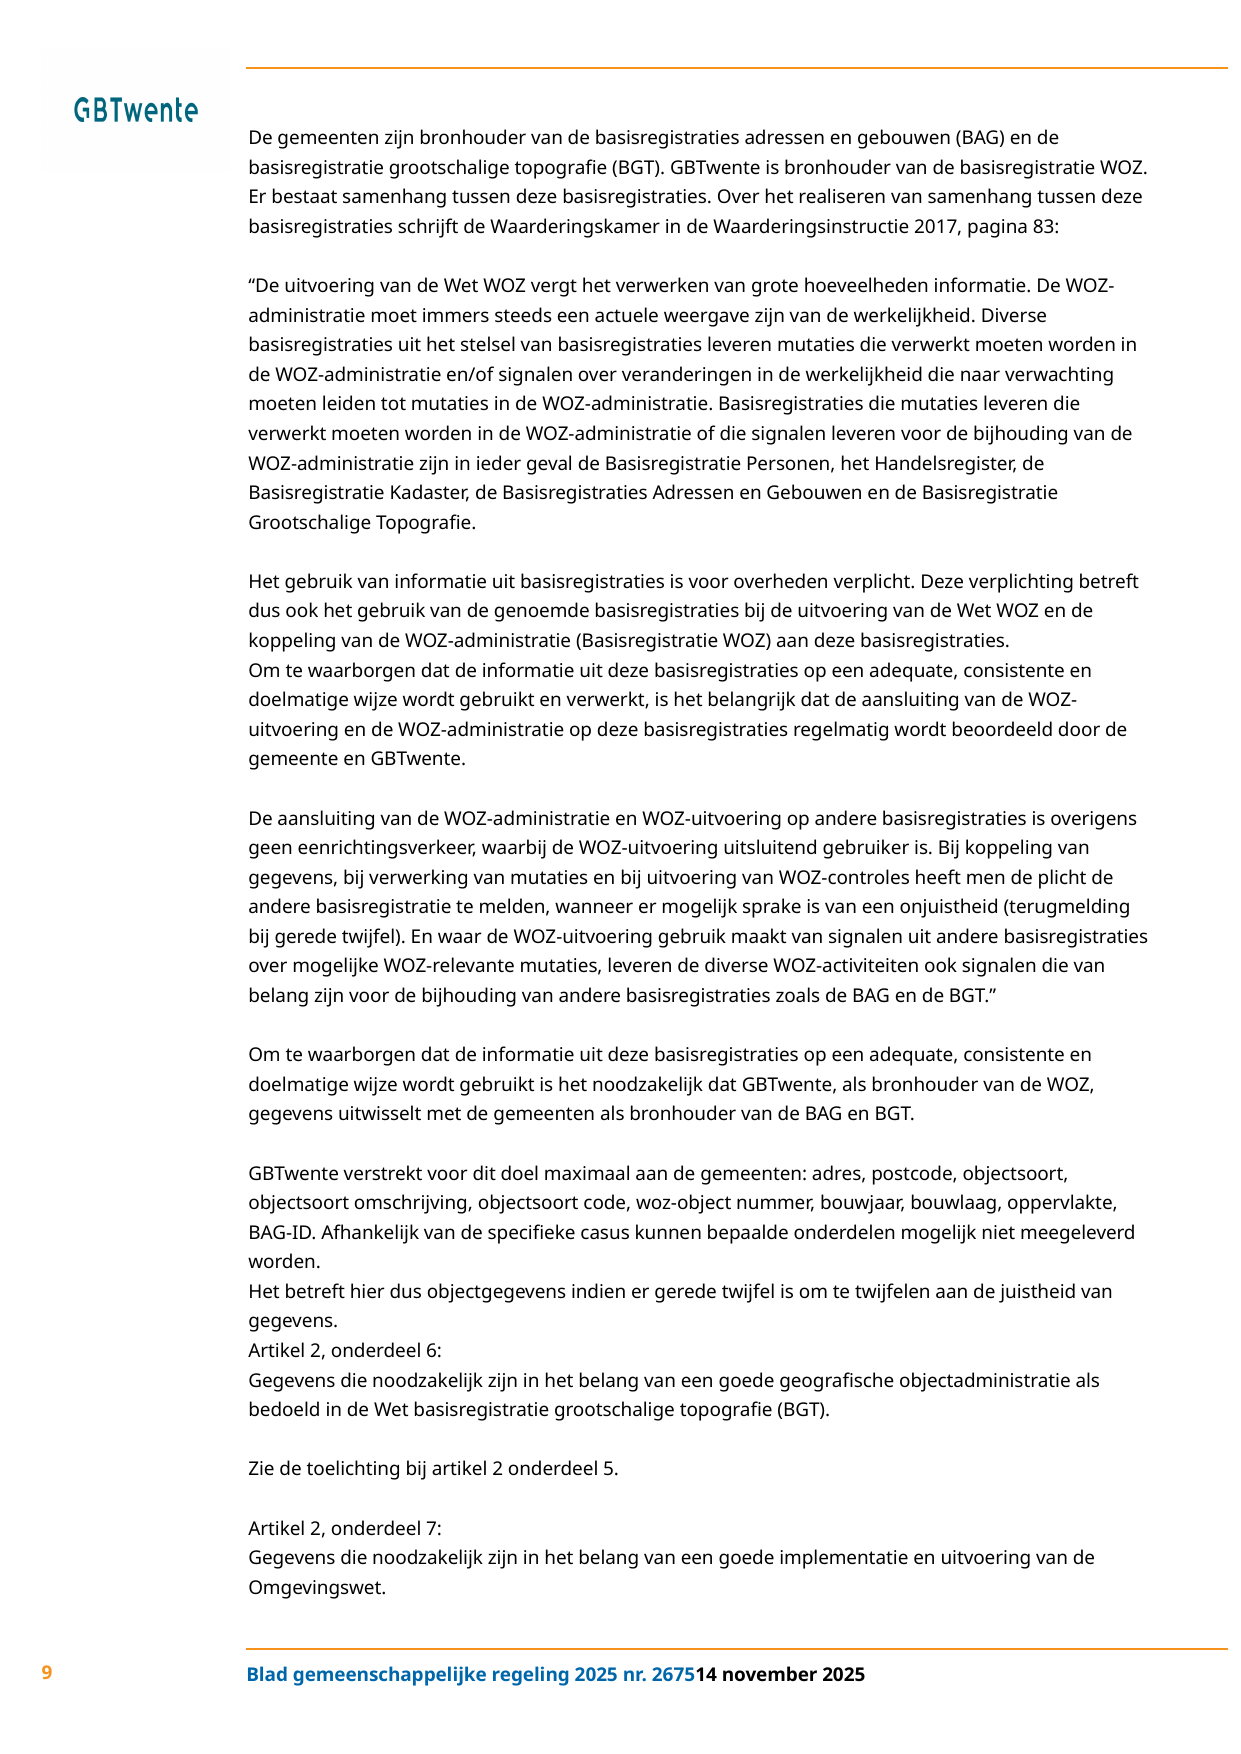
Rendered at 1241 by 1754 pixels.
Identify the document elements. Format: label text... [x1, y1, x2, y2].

text GBTwente verstrekt voor dit doel maximaal aan de gemeenten: adres, postcode, objectsoort, objectsoort omschrijving, objectsoort code, woz-object nummer, bouwjaar, bouwlaag, oppervlakte, BAG-ID. Afhankelijk van de specifieke casus kunnen bepaalde onderdelen mogelijk niet meegeleverd worden. [248, 1160, 1152, 1274]
text Gegevens die noodzakelijk zijn in het belang van een goede geografische objectadministratie als bedoeld in de Wet basisregistratie grootschalige topografie (BGT). [248, 1367, 1152, 1422]
text Zie de toelichting bij artikel 2 onderdeel 5. [248, 1456, 1152, 1481]
text Het gebruik van informatie uit basisregistraties is voor overheden verplicht. Deze verplichting betreft dus ook het gebruik van de genoemde basisregistraties bij de uitvoering van de Wet WOZ en de koppeling van de WOZ-administratie (Basisregistratie WOZ) aan deze basisregistraties. [248, 568, 1152, 653]
text “De uitvoering van de Wet WOZ vergt het verwerken van grote hoeveelheden informatie. De WOZ-administratie moet immers steeds een actuele weergave zijn van de werkelijkheid. Diverse basisregistraties uit het stelsel van basisregistraties leveren mutaties die verwerkt moeten worden in de WOZ-administratie en/of signalen over veranderingen in de werkelijkheid die naar verwachting moeten leiden tot mutaties in de WOZ-administratie. Basisregistraties die mutaties leveren die verwerkt moeten worden in de WOZ-administratie of die signalen leveren voor de bijhouding van de WOZ-administratie zijn in ieder geval de Basisregistratie Personen, het Handelsregister, de Basisregistratie Kadaster, de Basisregistraties Adressen en Gebouwen en de Basisregistratie Grootschalige Topografie. [248, 272, 1152, 535]
text Artikel 2, onderdeel 6: [248, 1337, 1152, 1363]
text Om te waarborgen dat de informatie uit deze basisregistraties op een adequate, consistente en doelmatige wijze wordt gebruikt en verwerkt, is het belangrijk dat de aansluiting van de WOZ-uitvoering en de WOZ-administratie op deze basisregistraties regelmatig wordt beoordeeld door de gemeente en GBTwente. [248, 657, 1152, 771]
text Gegevens die noodzakelijk zijn in het belang van een goede implementatie en uitvoering van de Omgevingswet. [248, 1544, 1152, 1600]
picture [41, 47, 231, 172]
text De aansluiting van de WOZ-administratie en WOZ-uitvoering op andere basisregistraties is overigens geen eenrichtingsverkeer, waarbij de WOZ-uitvoering uitsluitend gebruiker is. Bij koppeling van gegevens, bij verwerking van mutaties en bij uitvoering van WOZ-controles heeft men de plicht de andere basisregistratie te melden, wanneer er mogelijk sprake is van een onjuistheid (terugmelding bij gerede twijfel). En waar de WOZ-uitvoering gebruik maakt van signalen uit andere basisregistraties over mogelijke WOZ-relevante mutaties, leveren de diverse WOZ-activiteiten ook signalen die van belang zijn voor de bijhouding van andere basisregistraties zoals de BAG en de BGT.” [248, 805, 1152, 1008]
text Om te waarborgen dat de informatie uit deze basisregistraties op een adequate, consistente en doelmatige wijze wordt gebruikt is het noodzakelijk dat GBTwente, als bronhouder van de WOZ, gegevens uitwisselt met de gemeenten als bronhouder van de BAG en BGT. [248, 1041, 1152, 1126]
text Het betreft hier dus objectgegevens indien er gerede twijfel is om te twijfelen aan de juistheid van gegevens. [248, 1278, 1152, 1333]
text De gemeenten zijn bronhouder van de basisregistraties adressen en gebouwen (BAG) en de basisregistratie grootschalige topografie (BGT). GBTwente is bronhouder van de basisregistratie WOZ. Er bestaat samenhang tussen deze basisregistraties. Over het realiseren van samenhang tussen deze basisregistraties schrijft de Waarderingskamer in de Waarderingsinstructie 2017, pagina 83: [248, 124, 1152, 239]
text Artikel 2, onderdeel 7: [248, 1515, 1152, 1541]
